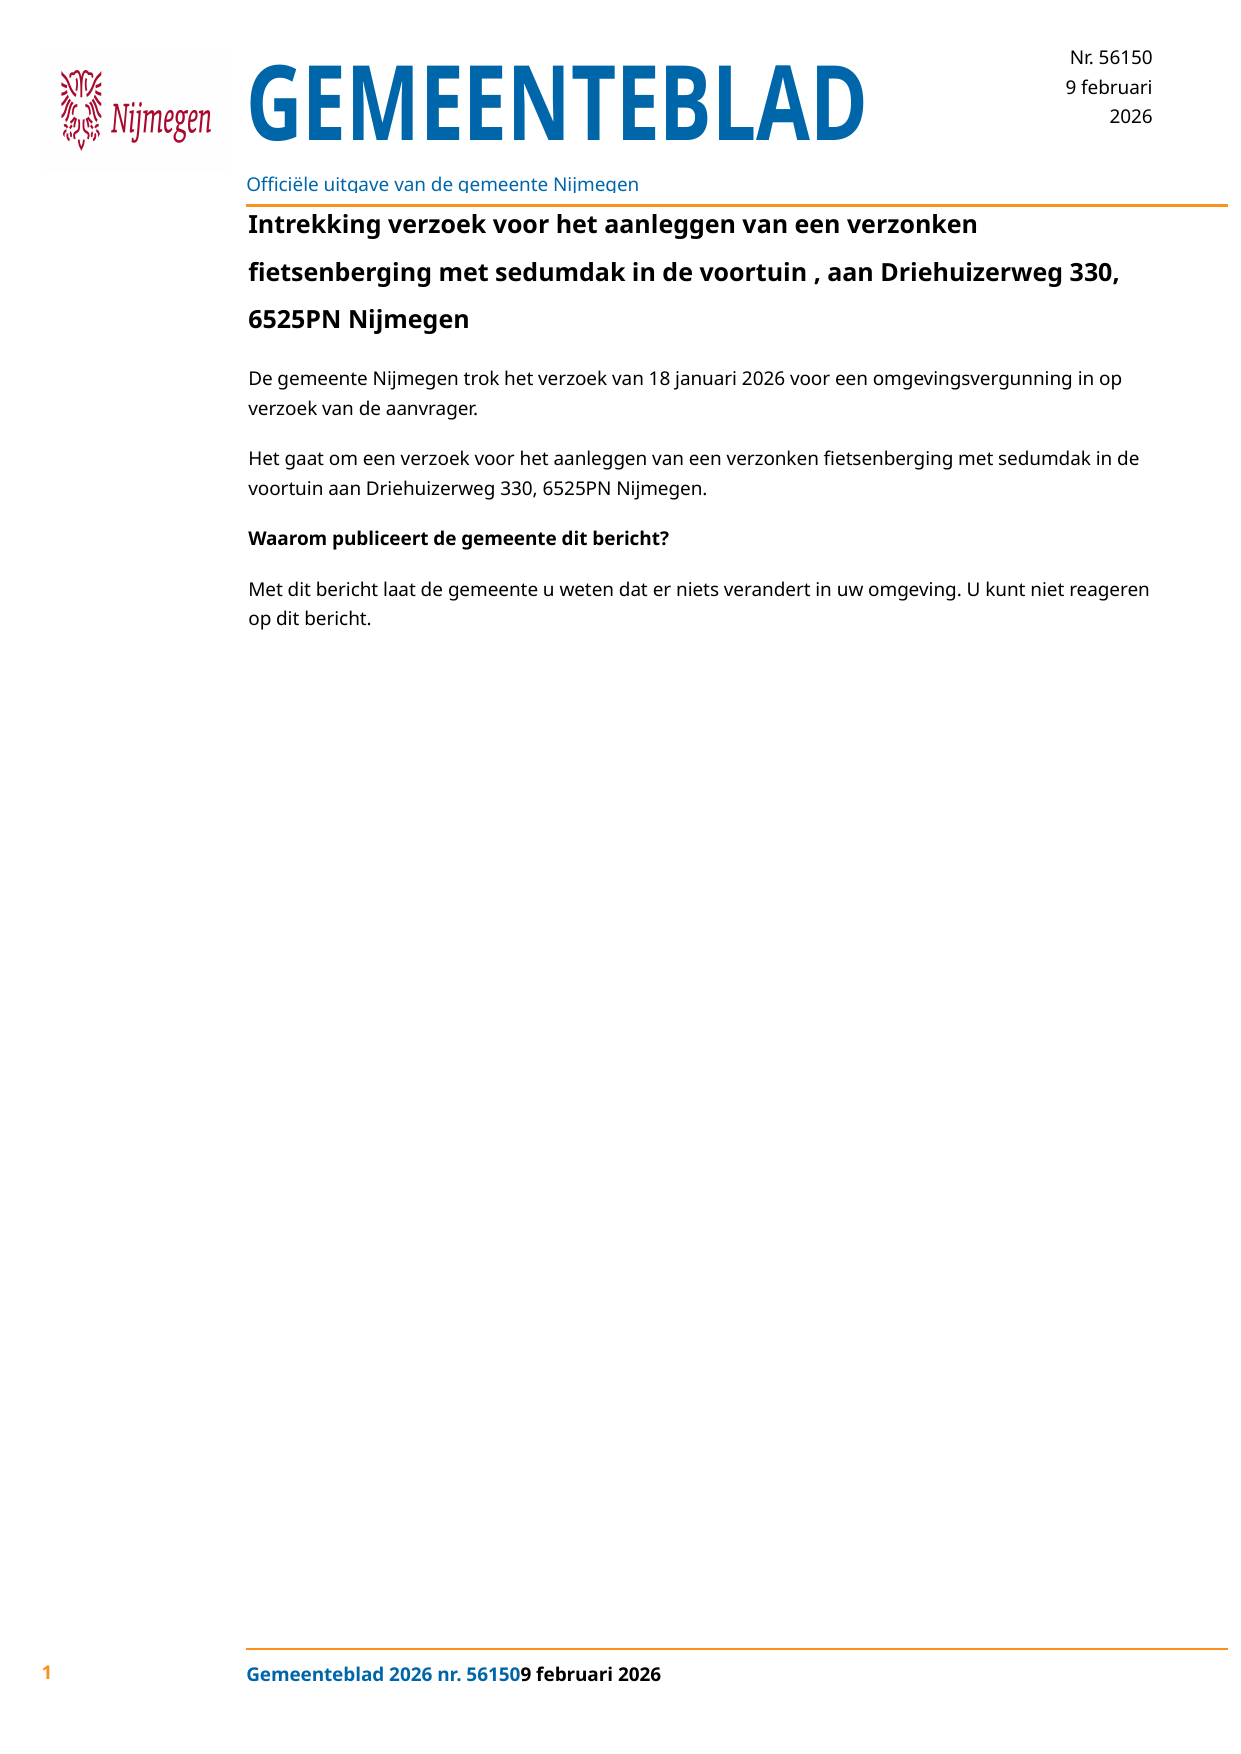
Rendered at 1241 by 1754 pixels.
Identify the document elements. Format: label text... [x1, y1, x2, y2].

text Intrekking verzoek voor het aanleggen van een verzonken fietsenberging met sedumdak in de voortuin , aan Driehuizerweg 330, 6525PN Nijmegen [248, 207, 1152, 336]
picture [41, 47, 231, 172]
text De gemeente Nijmegen trok het verzoek van 18 januari 2026 voor een omgevingsvergunning in op verzoek van de aanvrager. [248, 366, 1152, 421]
text Het gaat om een verzoek voor het aanleggen van een verzonken fietsenberging met sedumdak in de voortuin aan Driehuizerweg 330, 6525PN Nijmegen. [248, 446, 1152, 501]
text Waarom publiceert de gemeente dit bericht? [248, 526, 1152, 551]
text Met dit bericht laat de gemeente u weten dat er niets verandert in uw omgeving. U kunt niet reageren op dit bericht. [248, 576, 1152, 631]
